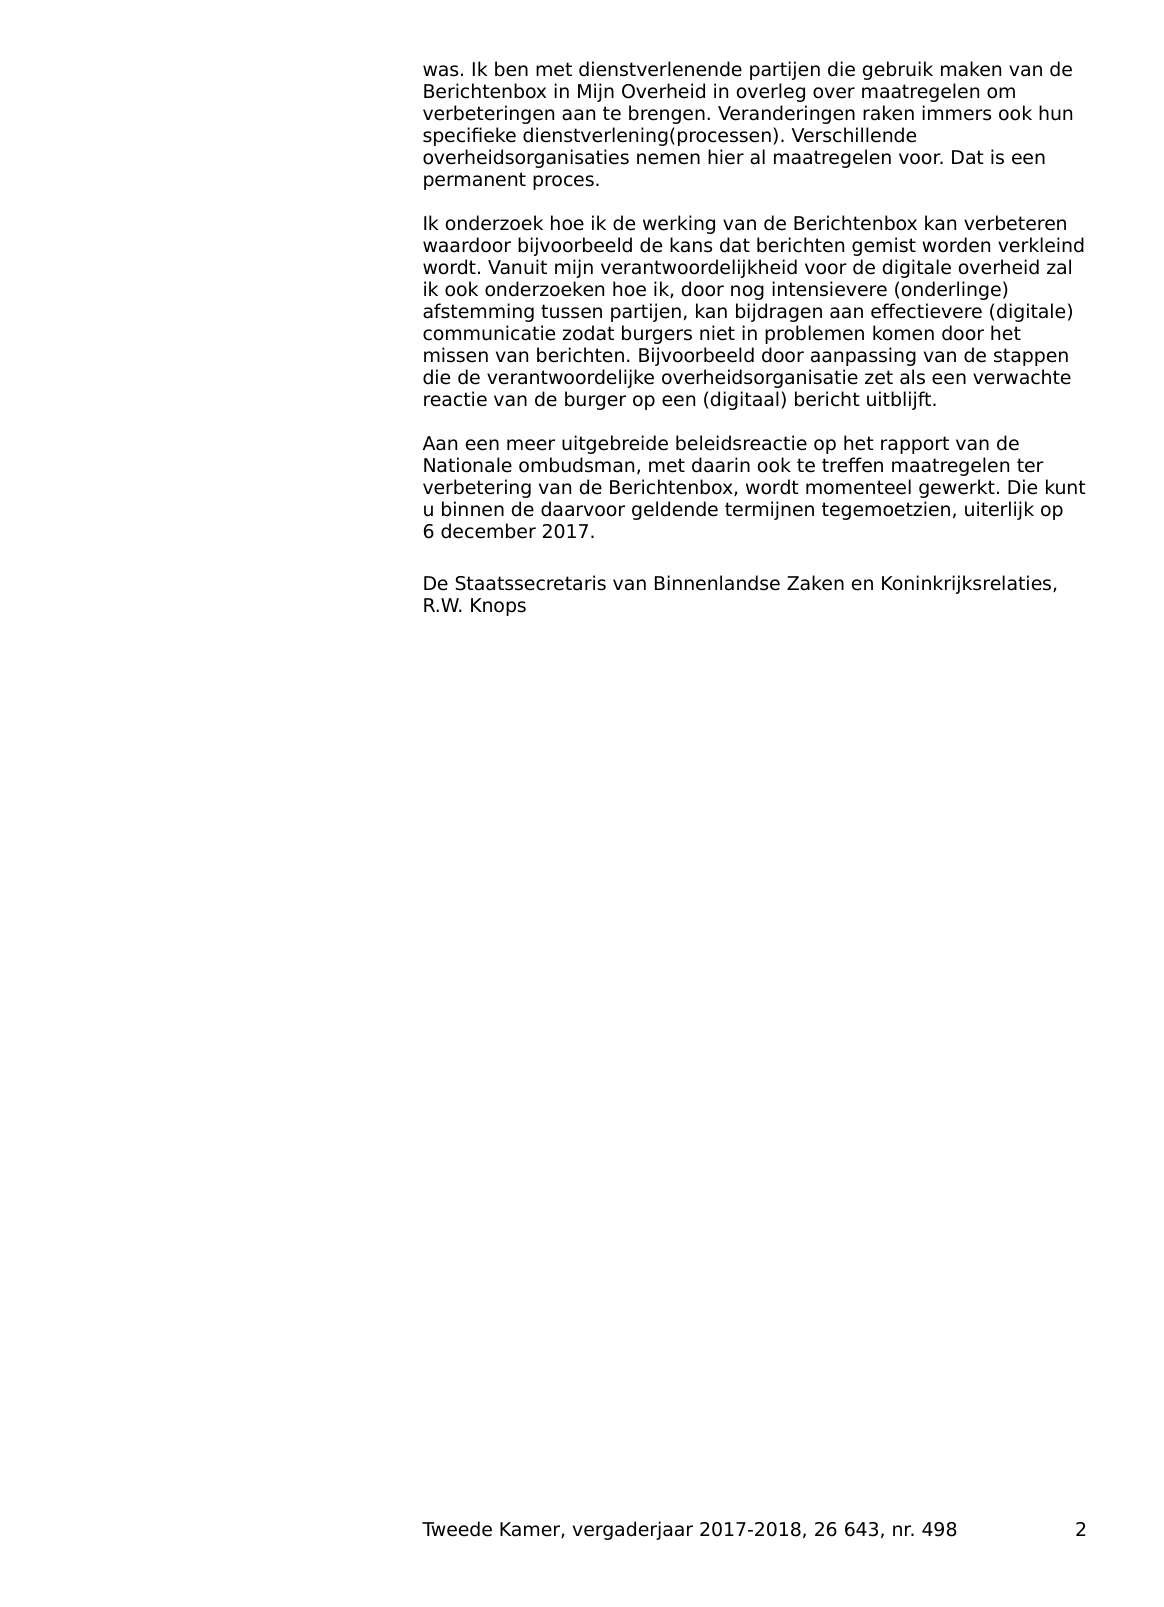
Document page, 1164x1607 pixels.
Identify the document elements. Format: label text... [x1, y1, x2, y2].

text was. Ik ben met dienstverlenende partijen die gebruik maken van de Berichtenbox in Mijn Overheid in overleg over maatregelen om verbeteringen aan te brengen. Veranderingen raken immers ook hun specifieke dienstverlening(processen). Verschillende overheidsorganisaties nemen hier al maatregelen voor. Dat is een permanent proces. [422, 59, 1087, 191]
text Aan een meer uitgebreide beleidsreactie op het rapport van de Nationale ombudsman, met daarin ook te treffen maatregelen ter verbetering van de Berichtenbox, wordt momenteel gewerkt. Die kunt u binnen de daarvoor geldende termijnen tegemoetzien, uiterlijk op 6 december 2017. [422, 433, 1087, 543]
text Ik onderzoek hoe ik de werking van de Berichtenbox kan verbeteren waardoor bijvoorbeeld de kans dat berichten gemist worden verkleind wordt. Vanuit mijn verantwoordelijkheid voor de digitale overheid zal ik ook onderzoeken hoe ik, door nog intensievere (onderlinge) afstemming tussen partijen, kan bijdragen aan effectievere (digitale) communicatie zodat burgers niet in problemen komen door het missen van berichten. Bijvoorbeeld door aanpassing van de stappen die de verantwoordelijke overheidsorganisatie zet als een verwachte reactie van de burger op een (digitaal) bericht uitblijft. [422, 213, 1087, 411]
text De Staatssecretaris van Binnenlandse Zaken en Koninkrijksrelaties, R.W. Knops [422, 573, 1087, 617]
